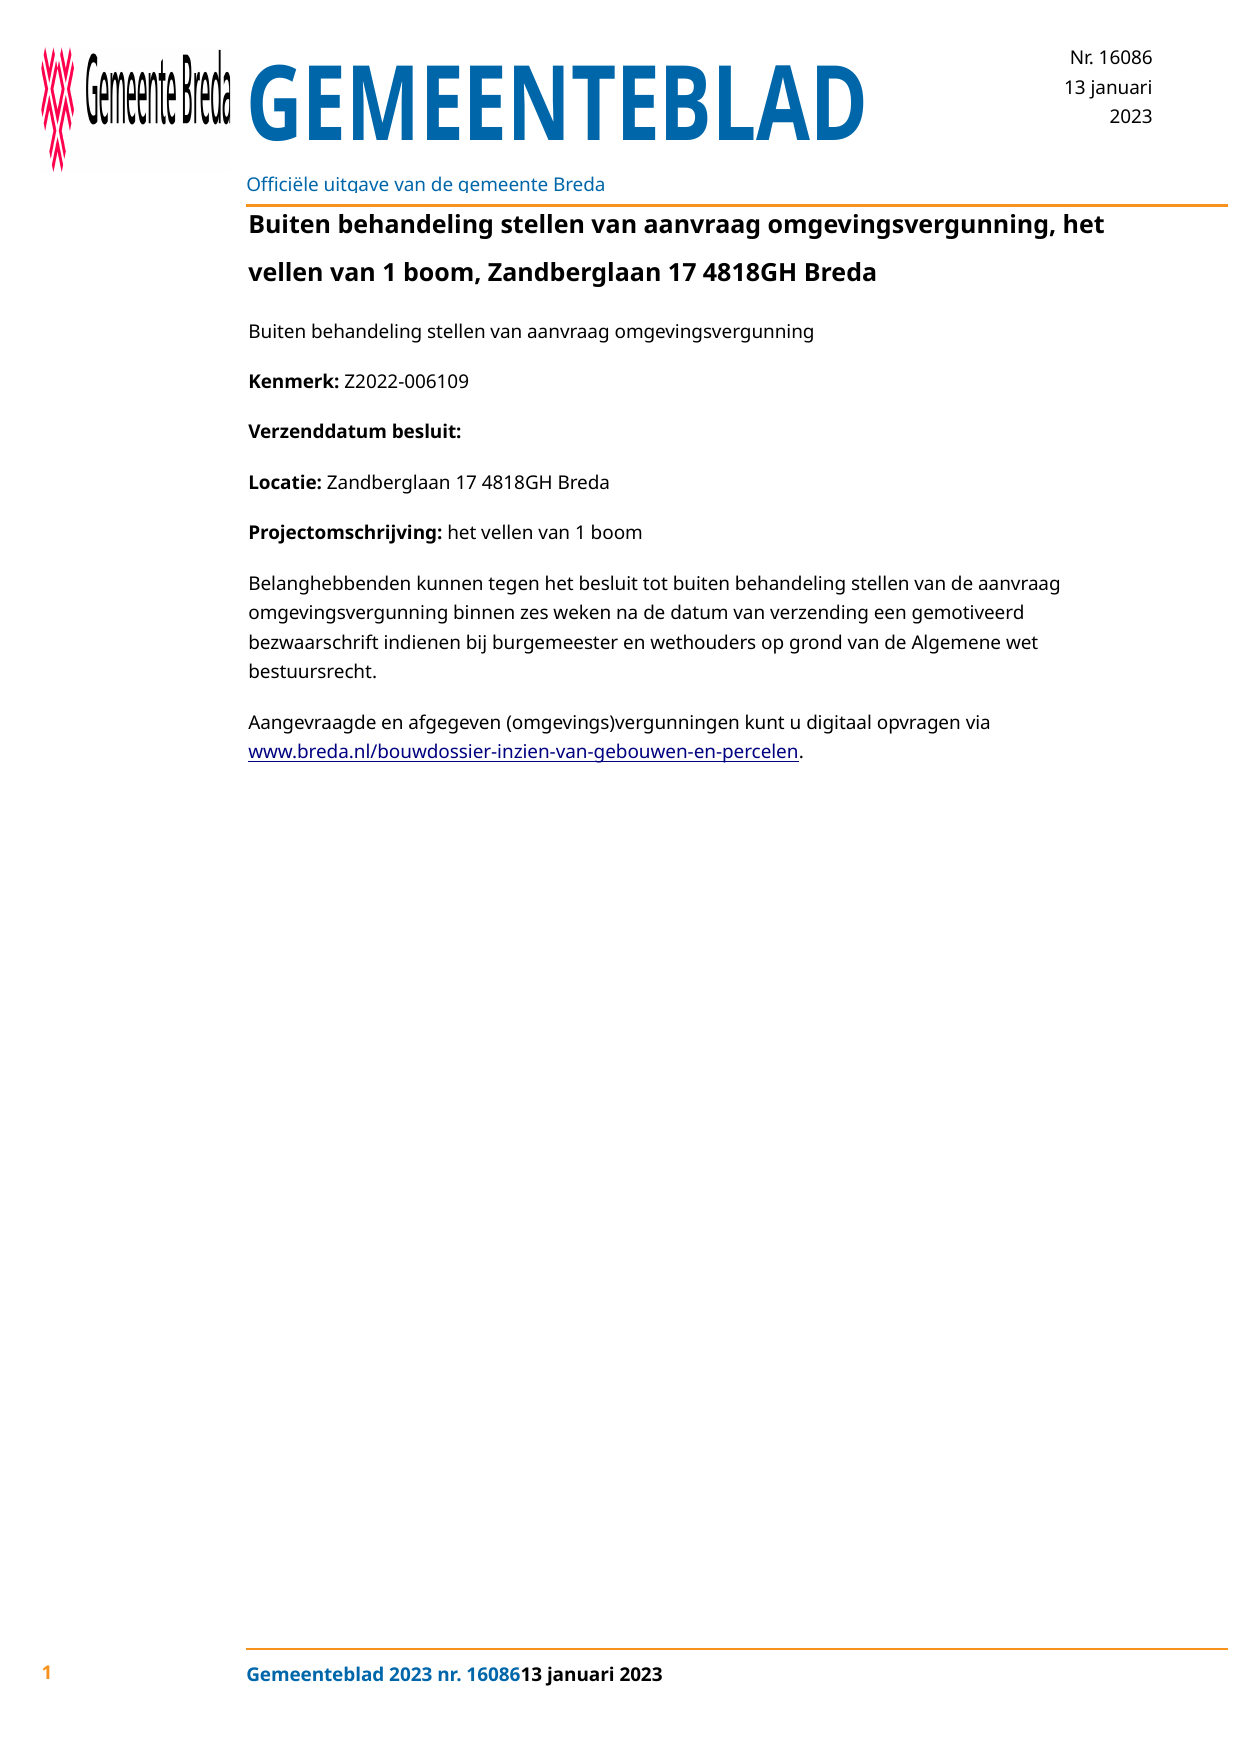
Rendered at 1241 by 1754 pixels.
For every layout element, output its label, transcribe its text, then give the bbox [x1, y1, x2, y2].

text Belanghebbenden kunnen tegen het besluit tot buiten behandeling stellen van de aanvraag omgevingsvergunning binnen zes weken na de datum van verzending een gemotiveerd bezwaarschrift indienen bij burgemeester en wethouders op grond van de Algemene wet bestuursrecht. [248, 570, 1152, 684]
text Projectomschrijving: het vellen van 1 boom [248, 519, 1152, 545]
picture [41, 47, 231, 172]
text Buiten behandeling stellen van aanvraag omgevingsvergunning, het vellen van 1 boom, Zandberglaan 17 4818GH Breda [248, 207, 1152, 288]
text Aangevraagde en afgegeven (omgevings)vergunningen kunt u digitaal opvragen via www.breda.nl/bouwdossier-inzien-van-gebouwen-en-percelen. [248, 709, 1152, 764]
text Verzenddatum besluit: [248, 419, 1152, 444]
text Kenmerk: Z2022-006109 [248, 368, 1152, 394]
text Buiten behandeling stellen van aanvraag omgevingsvergunning [248, 318, 1152, 344]
text Locatie: Zandberglaan 17 4818GH Breda [248, 469, 1152, 495]
